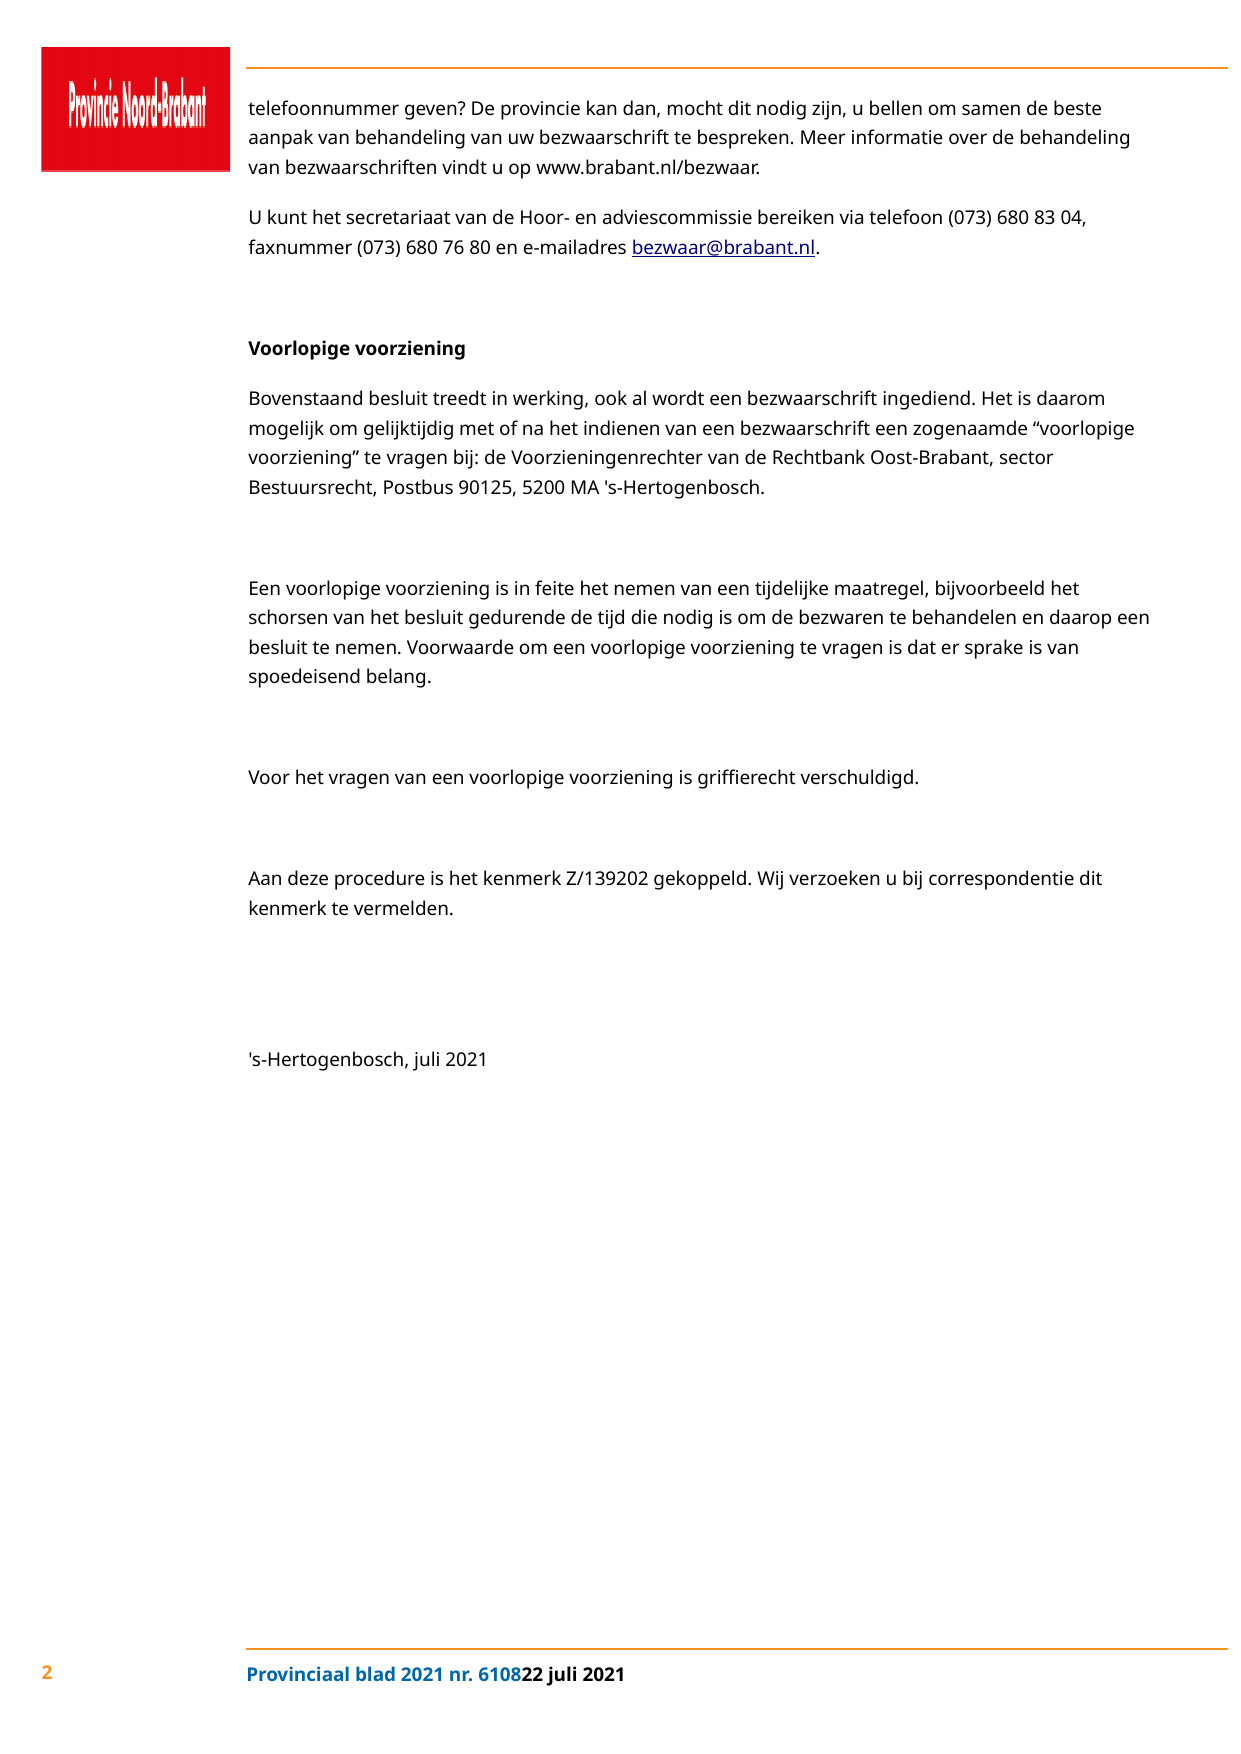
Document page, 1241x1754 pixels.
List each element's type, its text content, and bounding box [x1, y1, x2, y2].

text U kunt het secretariaat van de Hoor- en adviescommissie bereiken via telefoon (073) 680 83 04, faxnummer (073) 680 76 80 en e-mailadres bezwaar@brabant.nl. [248, 204, 1152, 260]
text Een voorlopige voorziening is in feite het nemen van een tijdelijke maatregel, bijvoorbeeld het schorsen van het besluit gedurende de tijd die nodig is om de bezwaren te behandelen en daarop een besluit te nemen. Voorwaarde om een voorlopige voorziening te vragen is dat er sprake is van spoedeisend belang. [248, 575, 1152, 689]
text Aan deze procedure is het kenmerk Z/139202 gekoppeld. Wij verzoeken u bij correspondentie dit kenmerk te vermelden. [248, 865, 1152, 921]
text Voor het vragen van een voorlopige voorziening is griffierecht verschuldigd. [248, 764, 1152, 790]
text Voorlopige voorziening [248, 335, 1152, 361]
text telefoonnummer geven? De provincie kan dan, mocht dit nodig zijn, u bellen om samen de beste aanpak van behandeling van uw bezwaarschrift te bespreken. Meer informatie over de behandeling van bezwaarschriften vindt u op www.brabant.nl/bezwaar. [248, 95, 1152, 180]
picture [41, 47, 231, 172]
text Bovenstaand besluit treedt in werking, ook al wordt een bezwaarschrift ingediend. Het is daarom mogelijk om gelijktijdig met of na het indienen van een bezwaarschrift een zogenaamde “voorlopige voorziening” te vragen bij: de Voorzieningenrechter van de Rechtbank Oost-Brabant, sector Bestuursrecht, Postbus 90125, 5200 MA 's-Hertogenbosch. [248, 385, 1152, 500]
text 's-Hertogenbosch, juli 2021 [248, 1046, 1152, 1072]
